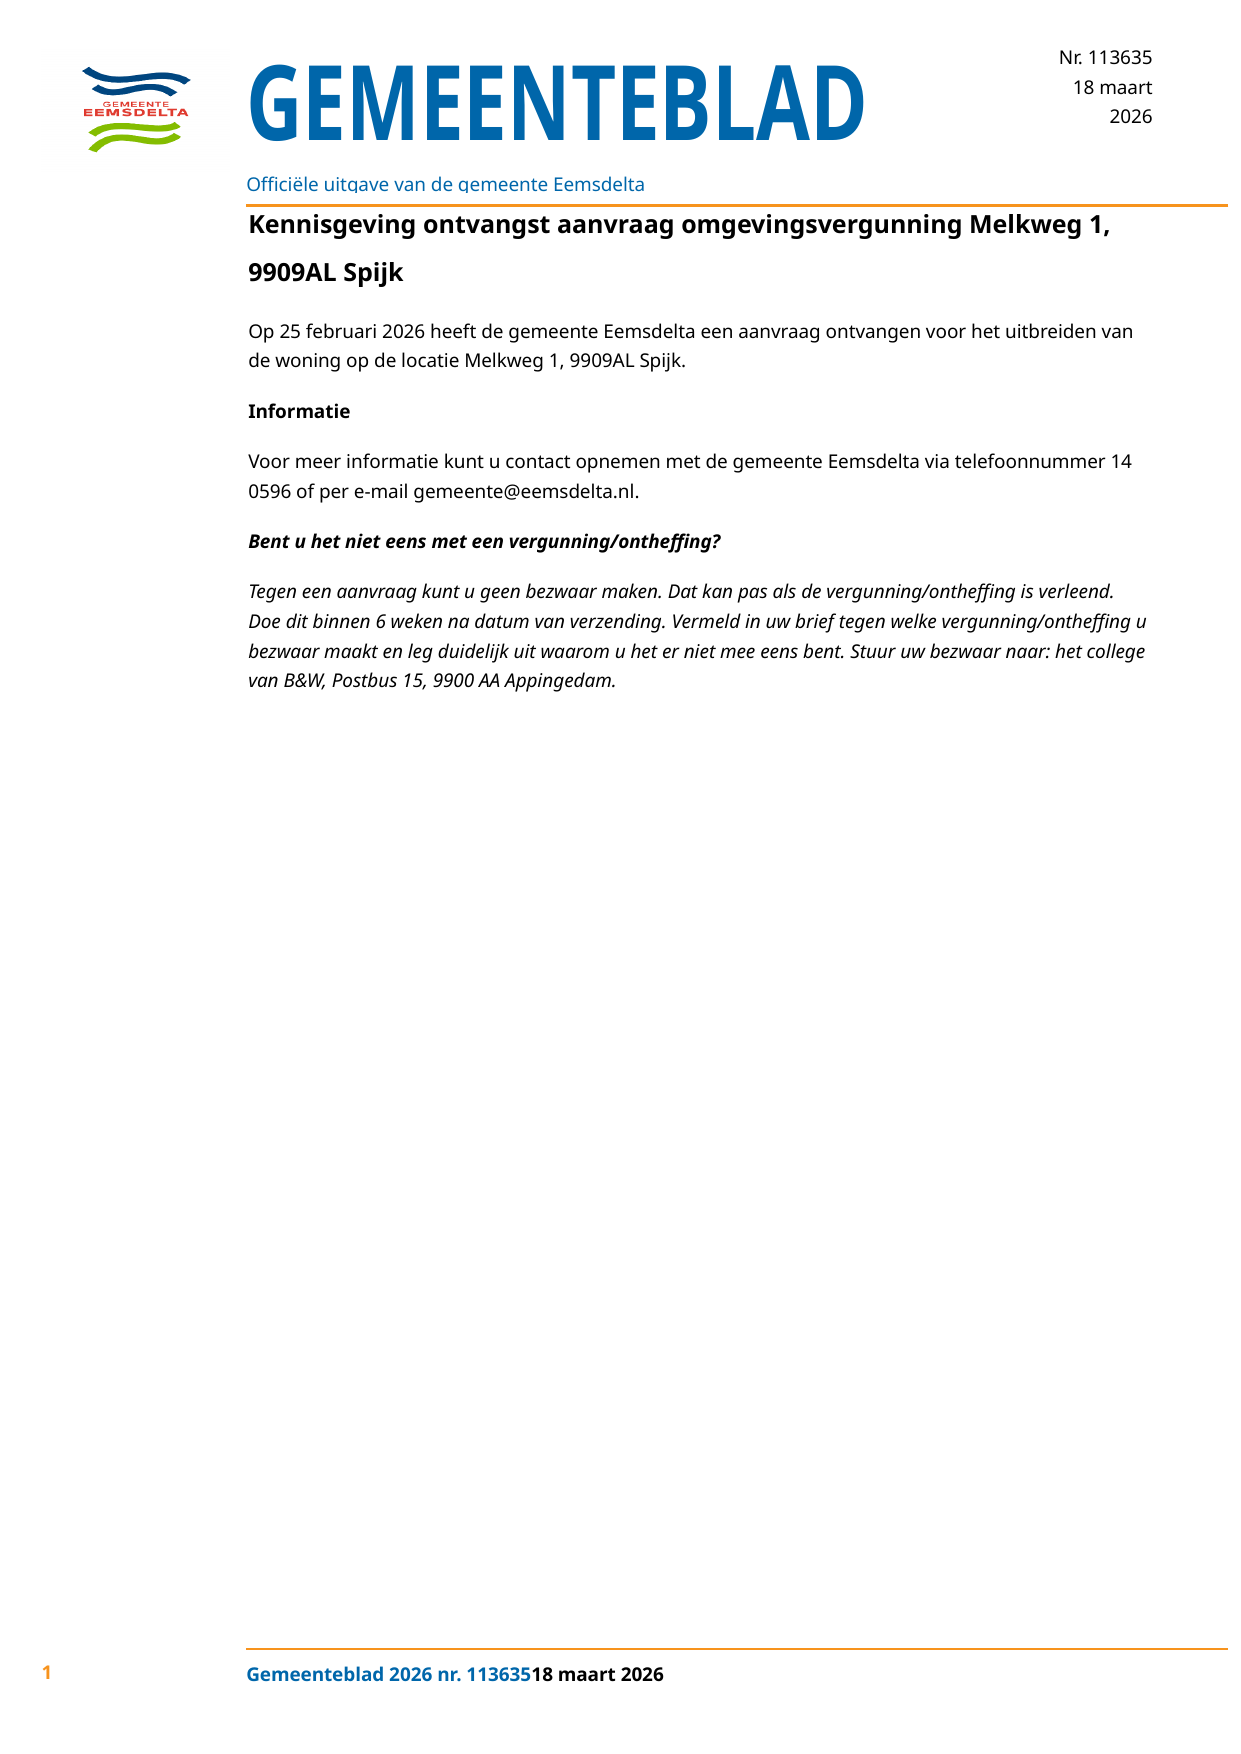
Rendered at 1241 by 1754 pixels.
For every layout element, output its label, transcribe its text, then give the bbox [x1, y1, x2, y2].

text Op 25 februari 2026 heeft de gemeente Eemsdelta een aanvraag ontvangen voor het uitbreiden van de woning op de locatie Melkweg 1, 9909AL Spijk. [248, 318, 1152, 373]
picture [41, 47, 231, 172]
text Voor meer informatie kunt u contact opnemen met de gemeente Eemsdelta via telefoonnummer 14 0596 of per e-mail gemeente@eemsdelta.nl. [248, 448, 1152, 504]
text Bent u het niet eens met een vergunning/ontheffing? [248, 528, 1152, 554]
text Informatie [248, 398, 1152, 424]
text Tegen een aanvraag kunt u geen bezwaar maken. Dat kan pas als de vergunning/ontheffing is verleend. Doe dit binnen 6 weken na datum van verzending. Vermeld in uw brief tegen welke vergunning/ontheffing u bezwaar maakt en leg duidelijk uit waarom u het er niet mee eens bent. Stuur uw bezwaar naar: het college van B&W, Postbus 15, 9900 AA Appingedam. [248, 579, 1152, 693]
text Kennisgeving ontvangst aanvraag omgevingsvergunning Melkweg 1, 9909AL Spijk [248, 207, 1152, 288]
